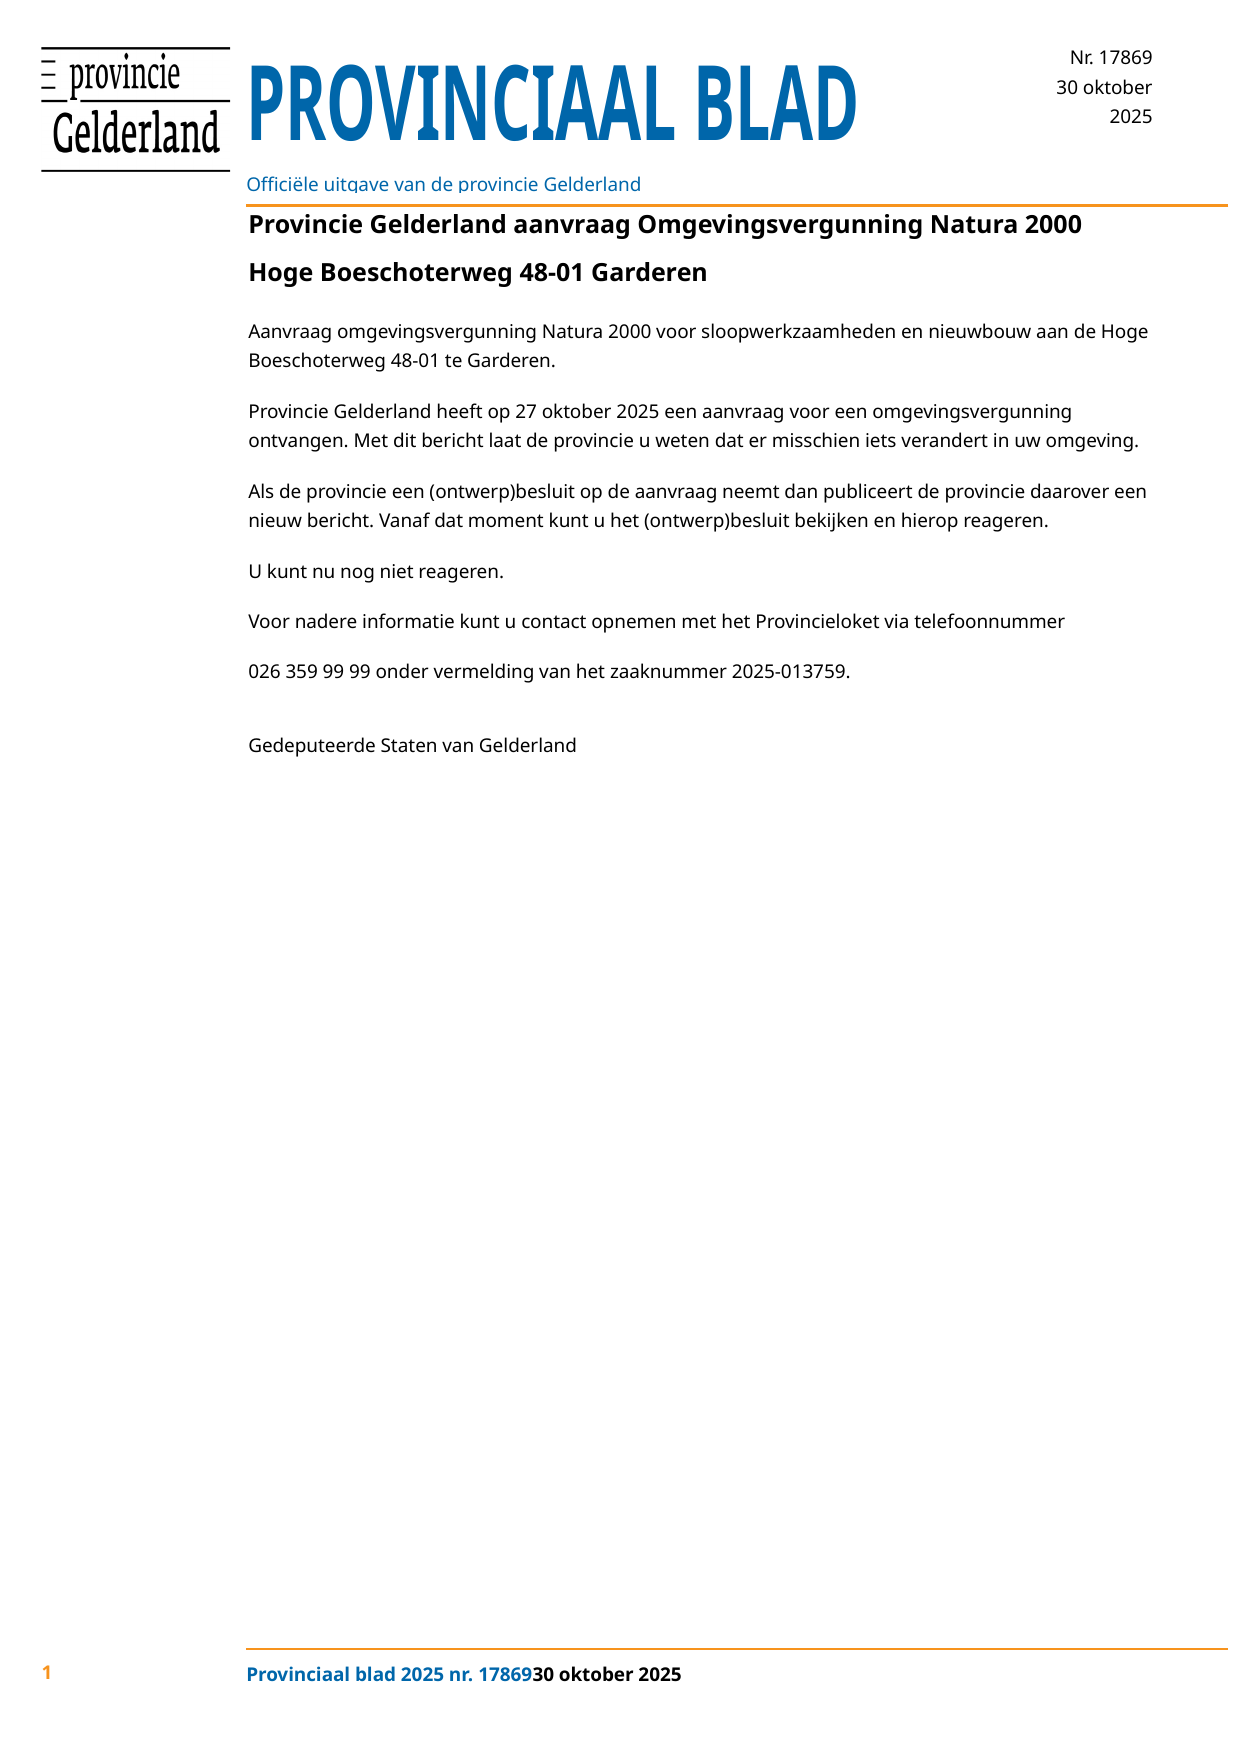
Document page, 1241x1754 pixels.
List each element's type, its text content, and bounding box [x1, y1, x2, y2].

text Als de provincie een (ontwerp)besluit op de aanvraag neemt dan publiceert de provincie daarover een nieuw bericht. Vanaf dat moment kunt u het (ontwerp)besluit bekijken en hierop reageren. [248, 478, 1152, 533]
text Voor nadere informatie kunt u contact opnemen met het Provincieloket via telefoonnummer [248, 608, 1152, 634]
text Provincie Gelderland aanvraag Omgevingsvergunning Natura 2000 Hoge Boeschoterweg 48-01 Garderen [248, 207, 1152, 288]
text U kunt nu nog niet reageren. [248, 558, 1152, 584]
text 026 359 99 99 onder vermelding van het zaaknummer 2025-013759. [248, 659, 1152, 684]
text Provincie Gelderland heeft op 27 oktober 2025 een aanvraag voor een omgevingsvergunning ontvangen. Met dit bericht laat de provincie u weten dat er misschien iets verandert in uw omgeving. [248, 398, 1152, 453]
text Aanvraag omgevingsvergunning Natura 2000 voor sloopwerkzaamheden en nieuwbouw aan de Hoge Boeschoterweg 48-01 te Garderen. [248, 318, 1152, 373]
picture [41, 47, 231, 172]
text Gedeputeerde Staten van Gelderland [248, 732, 1152, 758]
